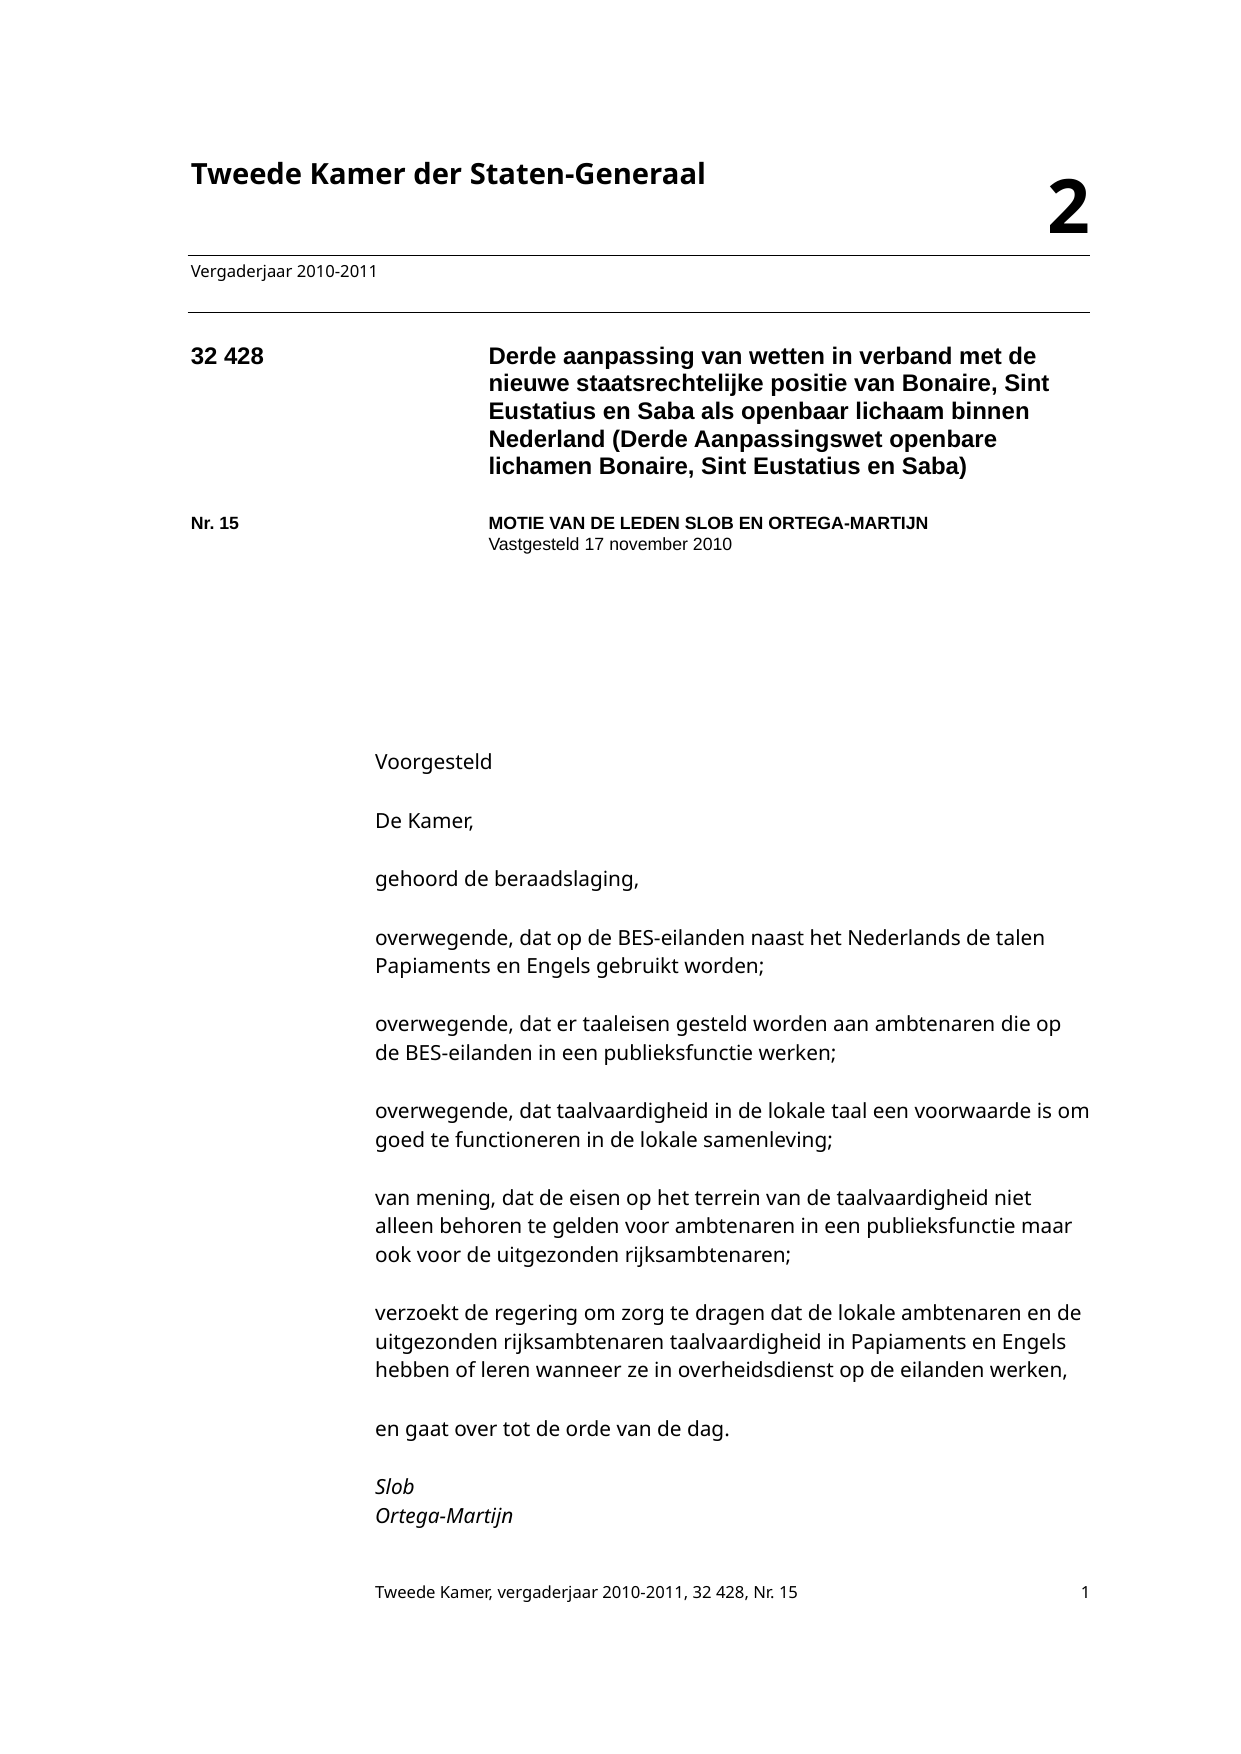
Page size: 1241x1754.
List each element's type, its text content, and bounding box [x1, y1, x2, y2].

text overwegende, dat taalvaardigheid in de lokale taal een voorwaarde is om goed te functioneren in de lokale samenleving; [375, 1096, 1090, 1153]
table_cell [485, 256, 1090, 312]
text Slob [375, 1472, 1090, 1501]
table_cell [485, 313, 1090, 339]
table_cell 32 428 [188, 339, 485, 510]
text gehoord de beraadslaging, [375, 864, 1090, 893]
text overwegende, dat er taaleisen gesteld worden aan ambtenaren die op de BES-eilanden in een publieksfunctie werken; [375, 1009, 1090, 1066]
text Ortega-Martijn [375, 1501, 1090, 1529]
table_header 2 [910, 150, 1090, 255]
table_cell Vergaderjaar 2010-2011 [188, 256, 485, 312]
text Voorgesteld [375, 747, 1090, 776]
table_cell MOTIE VAN DE LEDEN SLOB EN ORTEGA-MARTIJN Vastgesteld 17 november 2010 [485, 510, 1090, 629]
text verzoekt de regering om zorg te dragen dat de lokale ambtenaren en de uitgezonden rijksambtenaren taalvaardigheid in Papiaments en Engels hebben of leren wanneer ze in overheidsdienst op de eilanden werken, [375, 1298, 1090, 1384]
text en gaat over tot de orde van de dag. [375, 1414, 1090, 1442]
table_cell Derde aanpassing van wetten in verband met de nieuwe staatsrechtelijke positie van Bonaire, Sint Eustatius en Saba als openbaar lichaam binnen Nederland (Derde Aanpassingswet openbare lichamen Bonaire, Sint Eustatius en Saba) [485, 339, 1090, 510]
text De Kamer, [375, 806, 1090, 834]
table_cell [188, 313, 485, 339]
table_cell Nr. 15 [188, 510, 485, 629]
table_header Tweede Kamer der Staten-Generaal [188, 150, 909, 255]
text overwegende, dat op de BES-eilanden naast het Nederlands de talen Papiaments en Engels gebruikt worden; [375, 923, 1090, 979]
text van mening, dat de eisen op het terrein van de taalvaardigheid niet alleen behoren te gelden voor ambtenaren in een publieksfunctie maar ook voor de uitgezonden rijksambtenaren; [375, 1183, 1090, 1268]
